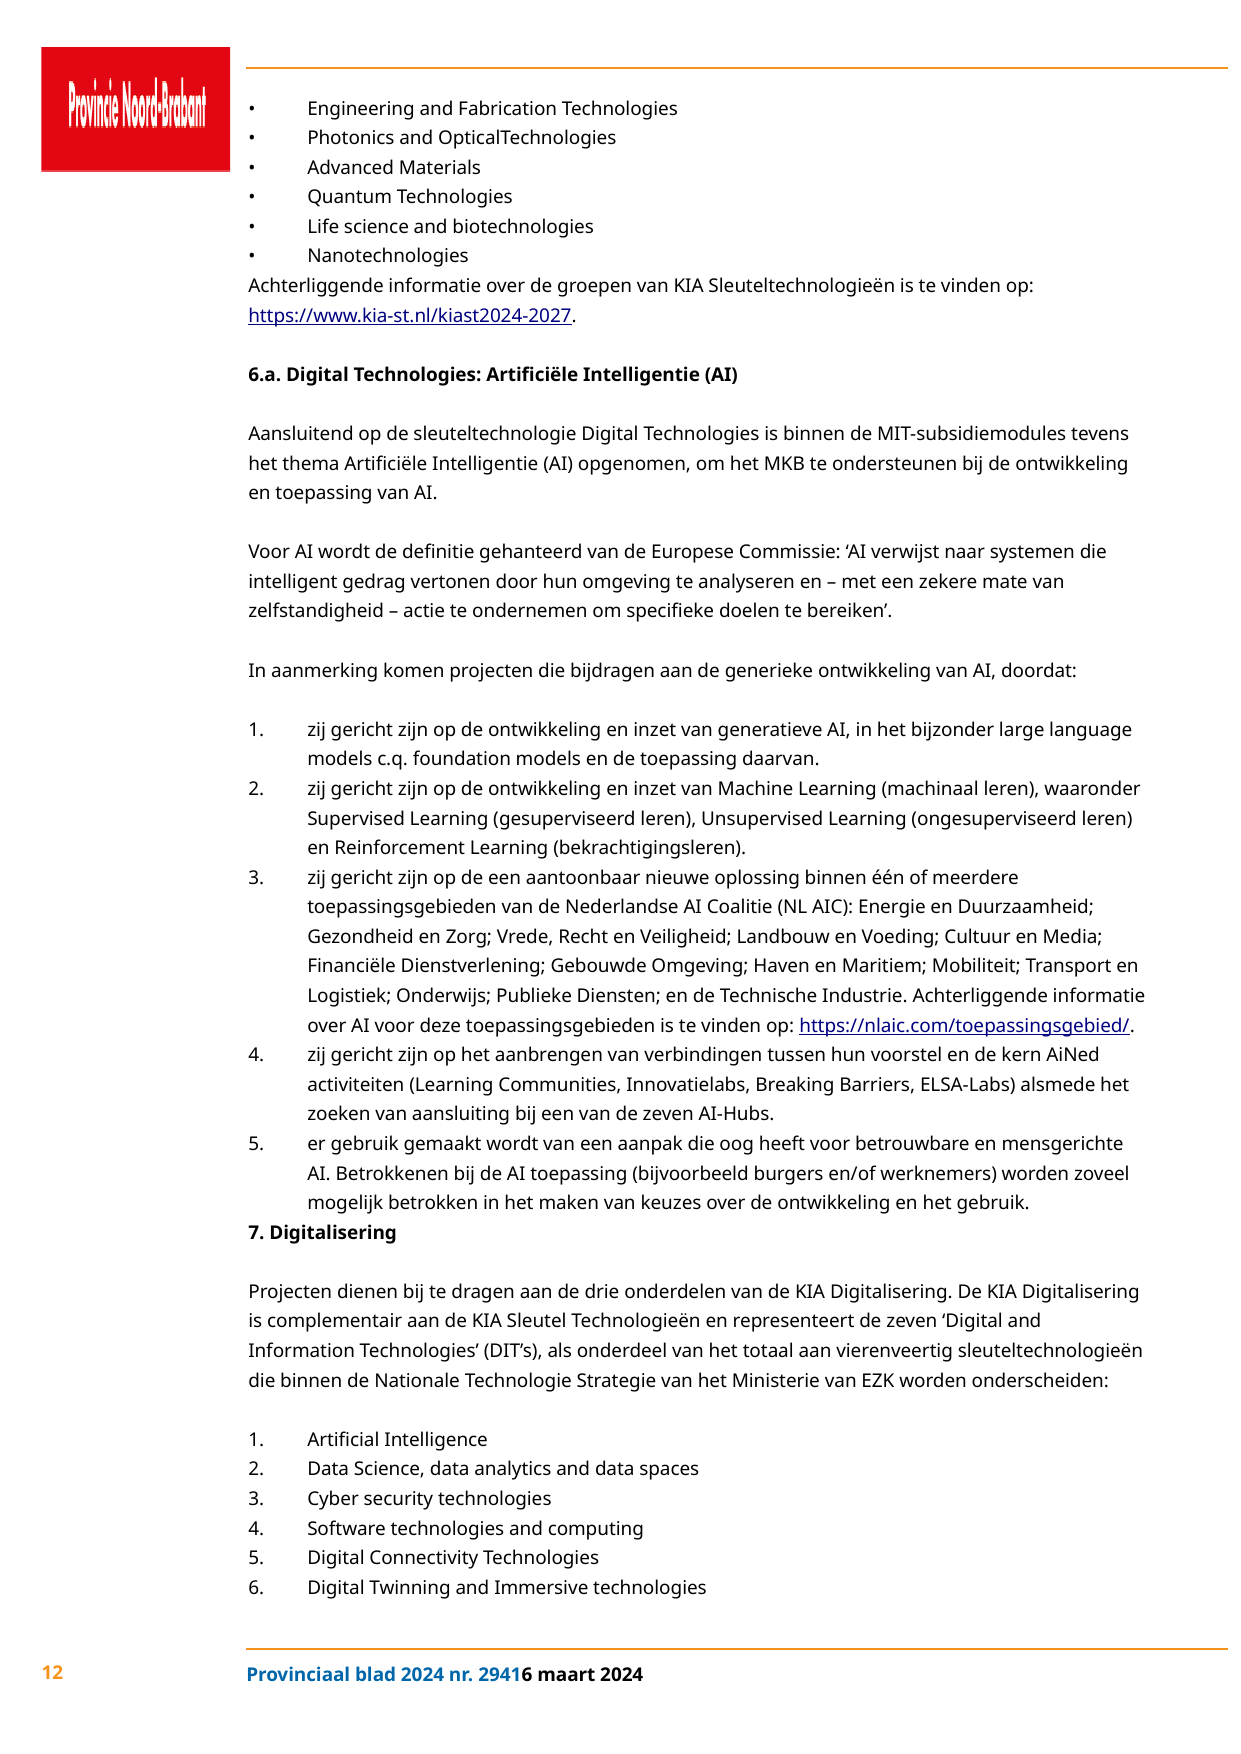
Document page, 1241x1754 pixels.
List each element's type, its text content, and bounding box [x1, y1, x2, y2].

text Voor AI wordt de definitie gehanteerd van de Europese Commissie: ‘AI verwijst naar systemen die intelligent gedrag vertonen door hun omgeving te analyseren en – met een zekere mate van zelfstandigheid – actie te ondernemen om specifieke doelen te bereiken’. [248, 538, 1152, 623]
list Cyber security technologies [248, 1485, 1152, 1511]
list Nanotechnologies [248, 243, 1152, 268]
list zij gericht zijn op de ontwikkeling en inzet van Machine Learning (machinaal leren), waaronder Supervised Learning (gesuperviseerd leren), Unsupervised Learning (ongesuperviseerd leren) en Reinforcement Learning (bekrachtigingsleren). [248, 775, 1152, 860]
list Data Science, data analytics and data spaces [248, 1456, 1152, 1481]
list Artificial Intelligence [248, 1426, 1152, 1452]
list zij gericht zijn op de een aantoonbaar nieuwe oplossing binnen één of meerdere toepassingsgebieden van de Nederlandse AI Coalitie (NL AIC): Energie en Duurzaamheid; Gezondheid en Zorg; Vrede, Recht en Veiligheid; Landbouw en Voeding; Cultuur en Media; Financiële Dienstverlening; Gebouwde Omgeving; Haven en Maritiem; Mobiliteit; Transport en Logistiek; Onderwijs; Publieke Diensten; en de Technische Industrie. Achterliggende informatie over AI voor deze toepassingsgebieden is te vinden op: https://nlaic.com/toepassingsgebied/. [248, 864, 1152, 1038]
text 7. Digitalisering [248, 1219, 1152, 1245]
list Software technologies and computing [248, 1515, 1152, 1541]
list Digital Twinning and Immersive technologies [248, 1574, 1152, 1600]
list Quantum Technologies [248, 183, 1152, 209]
list Digital Connectivity Technologies [248, 1544, 1152, 1570]
text Aansluitend op de sleuteltechnologie Digital Technologies is binnen de MIT-subsidiemodules tevens het thema Artificiële Intelligentie (AI) opgenomen, om het MKB te ondersteunen bij de ontwikkeling en toepassing van AI. [248, 420, 1152, 505]
text Projecten dienen bij te dragen aan de drie onderdelen van de KIA Digitalisering. De KIA Digitalisering is complementair aan de KIA Sleutel Technologieën en representeert de zeven ‘Digital and Information Technologies’ (DIT’s), als onderdeel van het totaal aan vierenveertig sleuteltechnologieën die binnen de Nationale Technologie Strategie van het Ministerie van EZK worden onderscheiden: [248, 1278, 1152, 1393]
list zij gericht zijn op het aanbrengen van verbindingen tussen hun voorstel en de kern AiNed activiteiten (Learning Communities, Innovatielabs, Breaking Barriers, ELSA-Labs) alsmede het zoeken van aansluiting bij een van de zeven AI-Hubs. [248, 1041, 1152, 1126]
picture [41, 47, 231, 172]
list Advanced Materials [248, 154, 1152, 180]
list zij gericht zijn op de ontwikkeling en inzet van generatieve AI, in het bijzonder large language models c.q. foundation models en de toepassing daarvan. [248, 716, 1152, 771]
list er gebruik gemaakt wordt van een aanpak die oog heeft voor betrouwbare en mensgerichte AI. Betrokkenen bij de AI toepassing (bijvoorbeeld burgers en/of werknemers) worden zoveel mogelijk betrokken in het maken van keuzes over de ontwikkeling en het gebruik. [248, 1130, 1152, 1215]
text In aanmerking komen projecten die bijdragen aan de generieke ontwikkeling van AI, doordat: [248, 657, 1152, 683]
list Life science and biotechnologies [248, 213, 1152, 239]
list Photonics and OpticalTechnologies [248, 124, 1152, 150]
list Engineering and Fabrication Technologies [248, 95, 1152, 121]
text 6.a. Digital Technologies: Artificiële Intelligentie (AI) [248, 361, 1152, 387]
text Achterliggende informatie over de groepen van KIA Sleuteltechnologieën is te vinden op: https://www.kia-st.nl/kiast2024-2027. [248, 272, 1152, 328]
